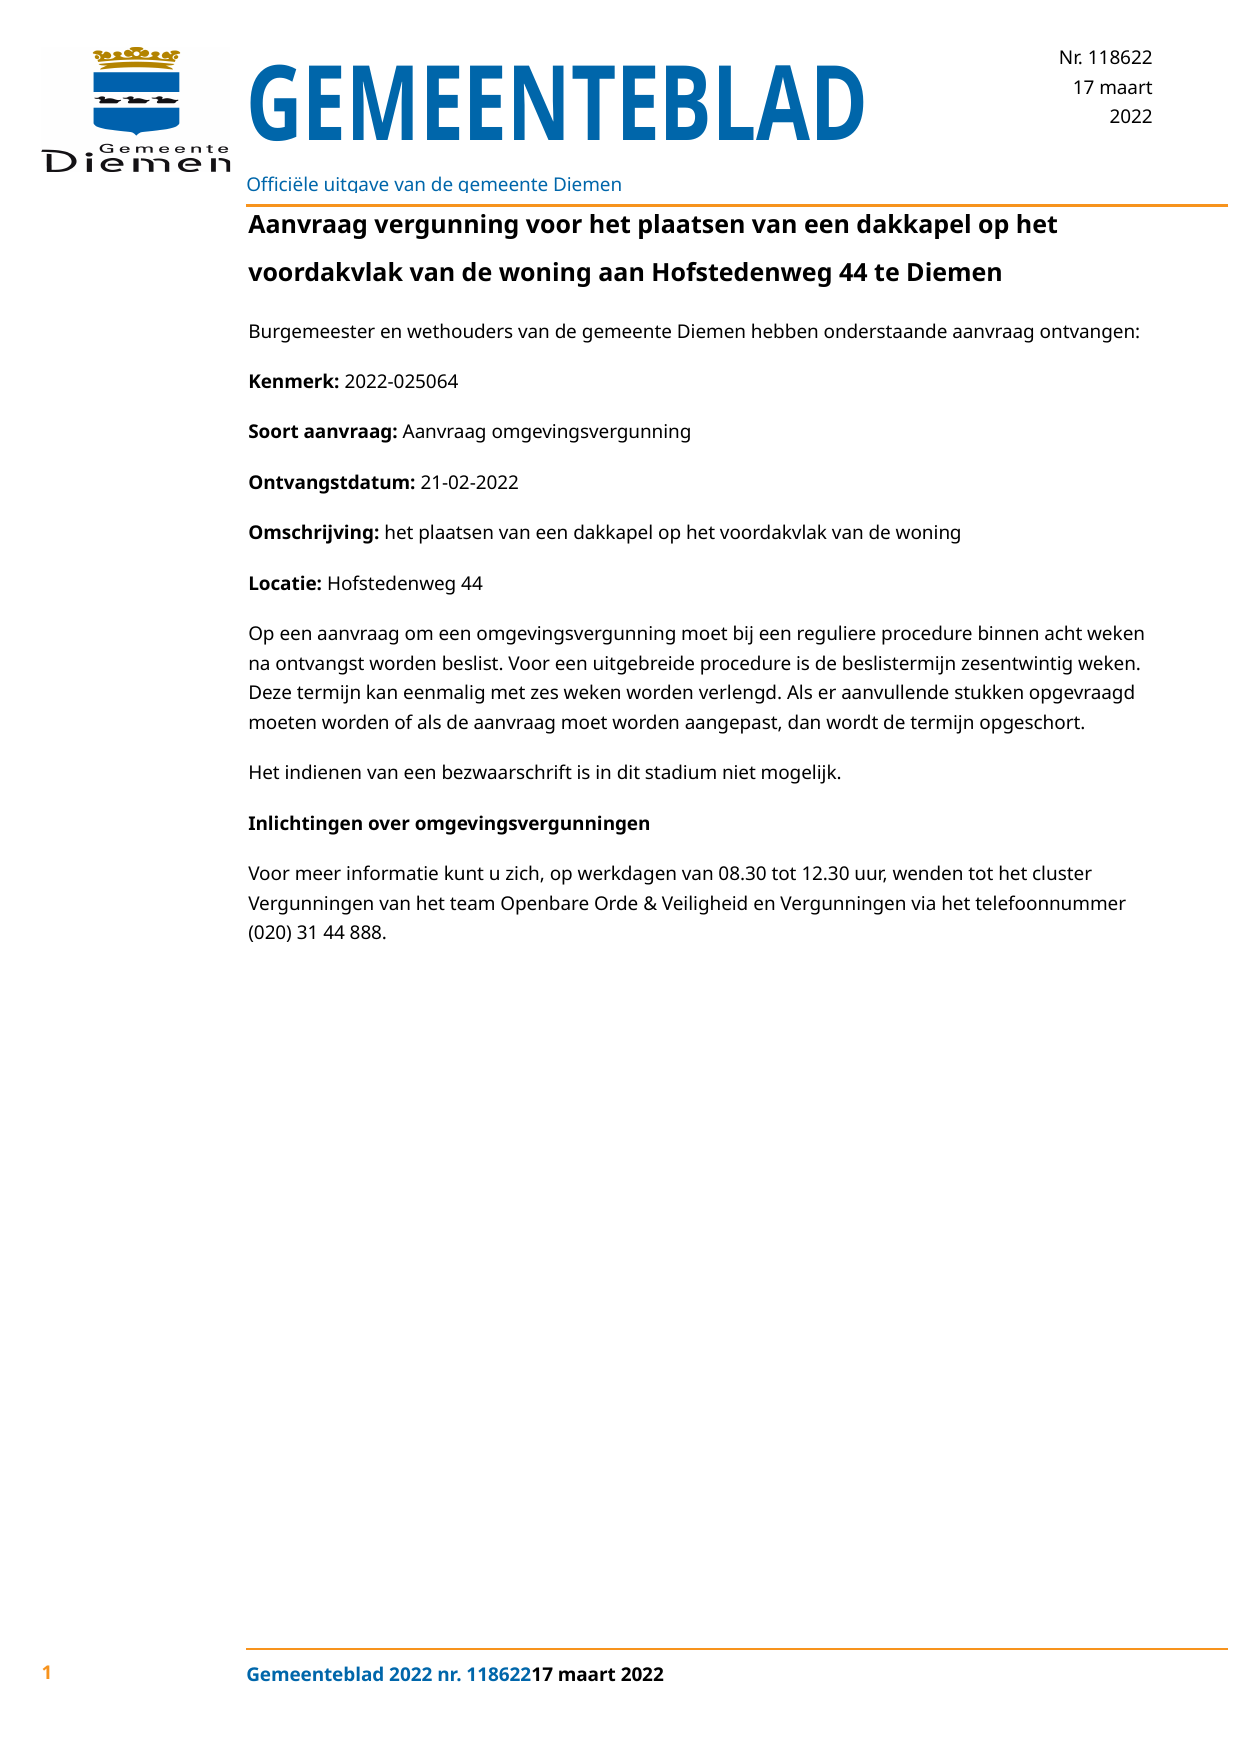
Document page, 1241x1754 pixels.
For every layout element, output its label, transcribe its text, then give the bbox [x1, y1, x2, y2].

picture [41, 47, 231, 172]
text Kenmerk: 2022-025064 [248, 368, 1152, 394]
text Voor meer informatie kunt u zich, op werkdagen van 08.30 tot 12.30 uur, wenden tot het cluster Vergunningen van het team Openbare Orde & Veiligheid en Vergunningen via het telefoonnummer (020) 31 44 888. [248, 860, 1152, 945]
text Aanvraag vergunning voor het plaatsen van een dakkapel op het voordakvlak van de woning aan Hofstedenweg 44 te Diemen [248, 207, 1152, 288]
text Ontvangstdatum: 21-02-2022 [248, 469, 1152, 495]
text Het indienen van een bezwaarschrift is in dit stadium niet mogelijk. [248, 759, 1152, 785]
text Omschrijving: het plaatsen van een dakkapel op het voordakvlak van de woning [248, 519, 1152, 545]
text Inlichtingen over omgevingsvergunningen [248, 810, 1152, 836]
text Soort aanvraag: Aanvraag omgevingsvergunning [248, 419, 1152, 444]
text Burgemeester en wethouders van de gemeente Diemen hebben onderstaande aanvraag ontvangen: [248, 318, 1152, 344]
text Locatie: Hofstedenweg 44 [248, 570, 1152, 596]
text Op een aanvraag om een omgevingsvergunning moet bij een reguliere procedure binnen acht weken na ontvangst worden beslist. Voor een uitgebreide procedure is de beslistermijn zesentwintig weken. Deze termijn kan eenmalig met zes weken worden verlengd. Als er aanvullende stukken opgevraagd moeten worden of als de aanvraag moet worden aangepast, dan wordt de termijn opgeschort. [248, 620, 1152, 735]
